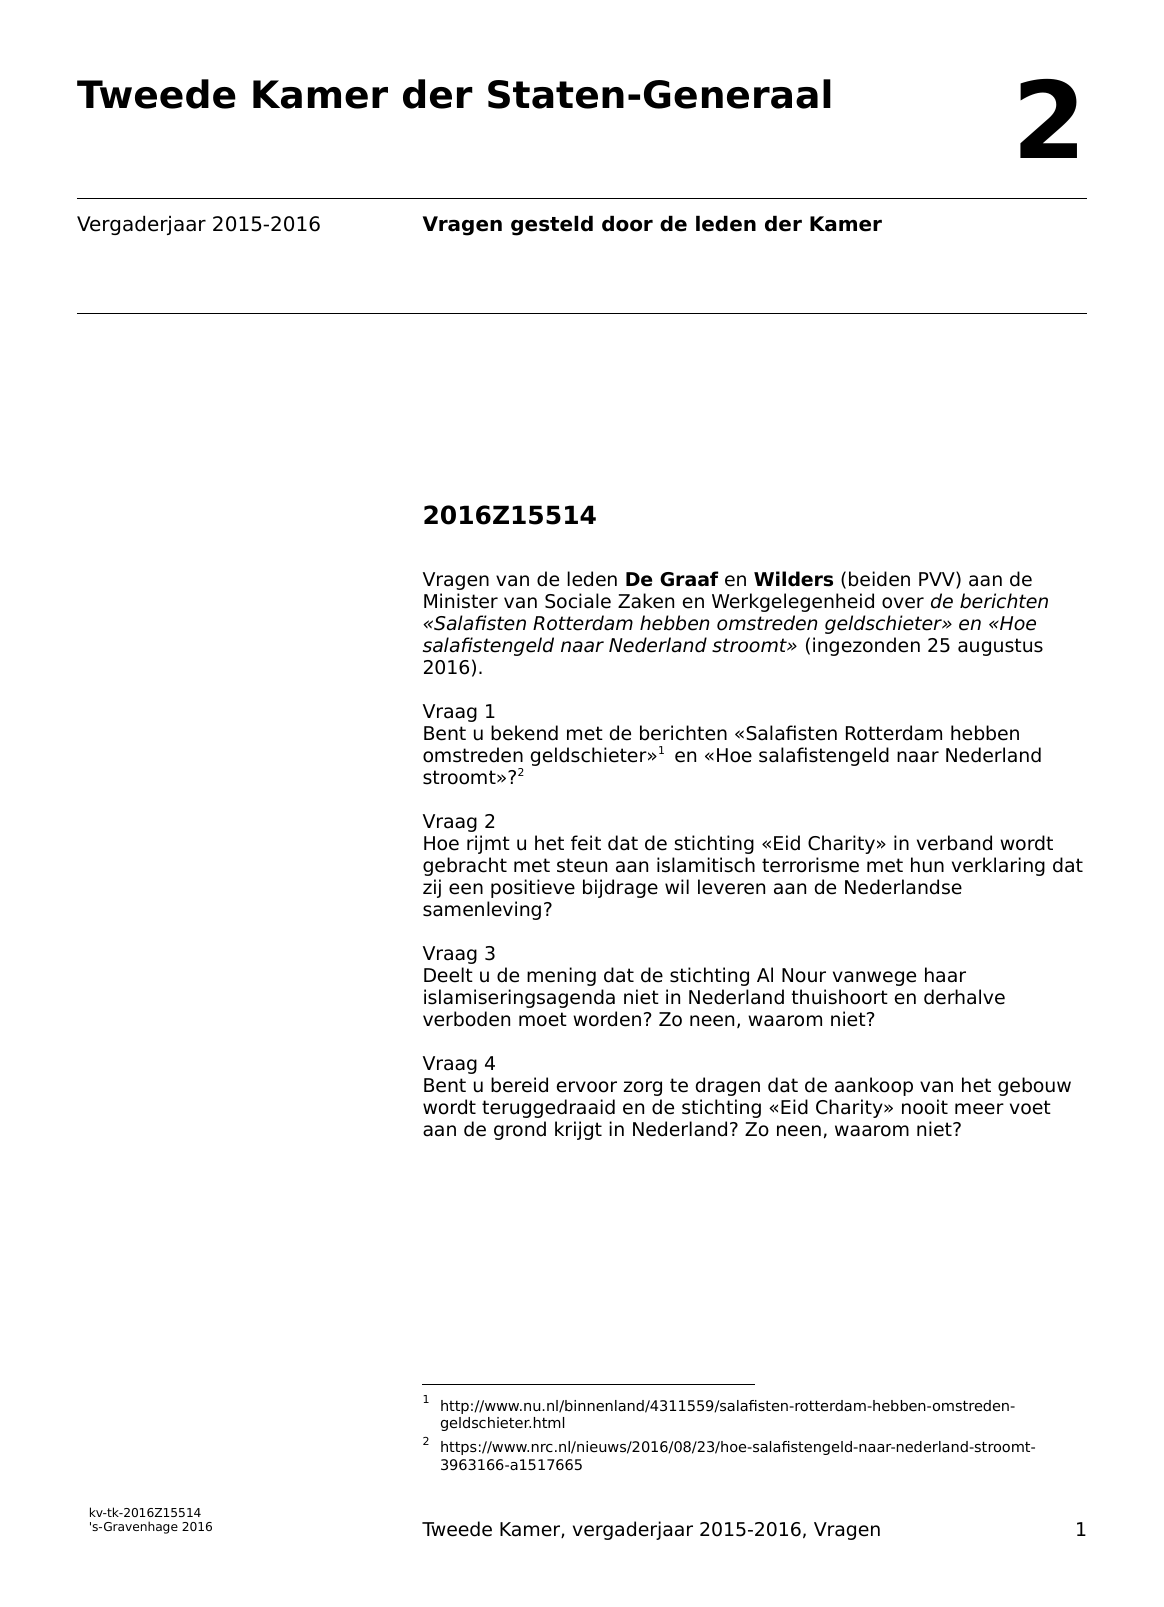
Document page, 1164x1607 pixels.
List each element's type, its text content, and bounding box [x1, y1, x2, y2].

text http://www.nu.nl/binnenland/4311559/salafisten-rotterdam-hebben-omstreden-geldschieter.html [422, 1393, 1087, 1432]
text Vraag 1 [422, 701, 1087, 723]
text 's-Gravenhage 2016 [88, 1520, 323, 1534]
text Bent u bekend met de berichten «Salafisten Rotterdam hebben omstreden geldschieter» en «Hoe salafistengeld naar Nederland stroomt»? [422, 723, 1087, 789]
table_cell Vergaderjaar 2015-2016 [77, 199, 422, 313]
text 2016Z15514 [422, 501, 1087, 531]
text Vraag 3 [422, 943, 1087, 965]
text Bent u bereid ervoor zorg te dragen dat de aankoop van het gebouw wordt teruggedraaid en de stichting «Eid Charity» nooit meer voet aan de grond krijgt in Nederland? Zo neen, waarom niet? [422, 1075, 1087, 1141]
table_header 2 [886, 59, 1087, 198]
text Vragen van de leden De Graaf en Wilders (beiden PVV) aan de Minister van Sociale Zaken en Werkgelegenheid over de berichten «Salafisten Rotterdam hebben omstreden geldschieter» en «Hoe salafistengeld naar Nederland stroomt» (ingezonden 25 augustus 2016). [422, 569, 1087, 679]
text Vraag 2 [422, 811, 1087, 833]
table_cell Vragen gesteld door de leden der Kamer [422, 199, 1087, 313]
text https://www.nrc.nl/nieuws/2016/08/23/hoe-salafistengeld-naar-nederland-stroomt-3963166-a1517665 [422, 1435, 1087, 1474]
text kv-tk-2016Z15514 [88, 1506, 323, 1520]
text Hoe rijmt u het feit dat de stichting «Eid Charity» in verband wordt gebracht met steun aan islamitisch terrorisme met hun verklaring dat zij een positieve bijdrage wil leveren aan de Nederlandse samenleving? [422, 833, 1087, 921]
table_header Tweede Kamer der Staten-Generaal [77, 59, 886, 198]
text Vraag 4 [422, 1053, 1087, 1075]
text Deelt u de mening dat de stichting Al Nour vanwege haar islamiseringsagenda niet in Nederland thuishoort en derhalve verboden moet worden? Zo neen, waarom niet? [422, 965, 1087, 1031]
